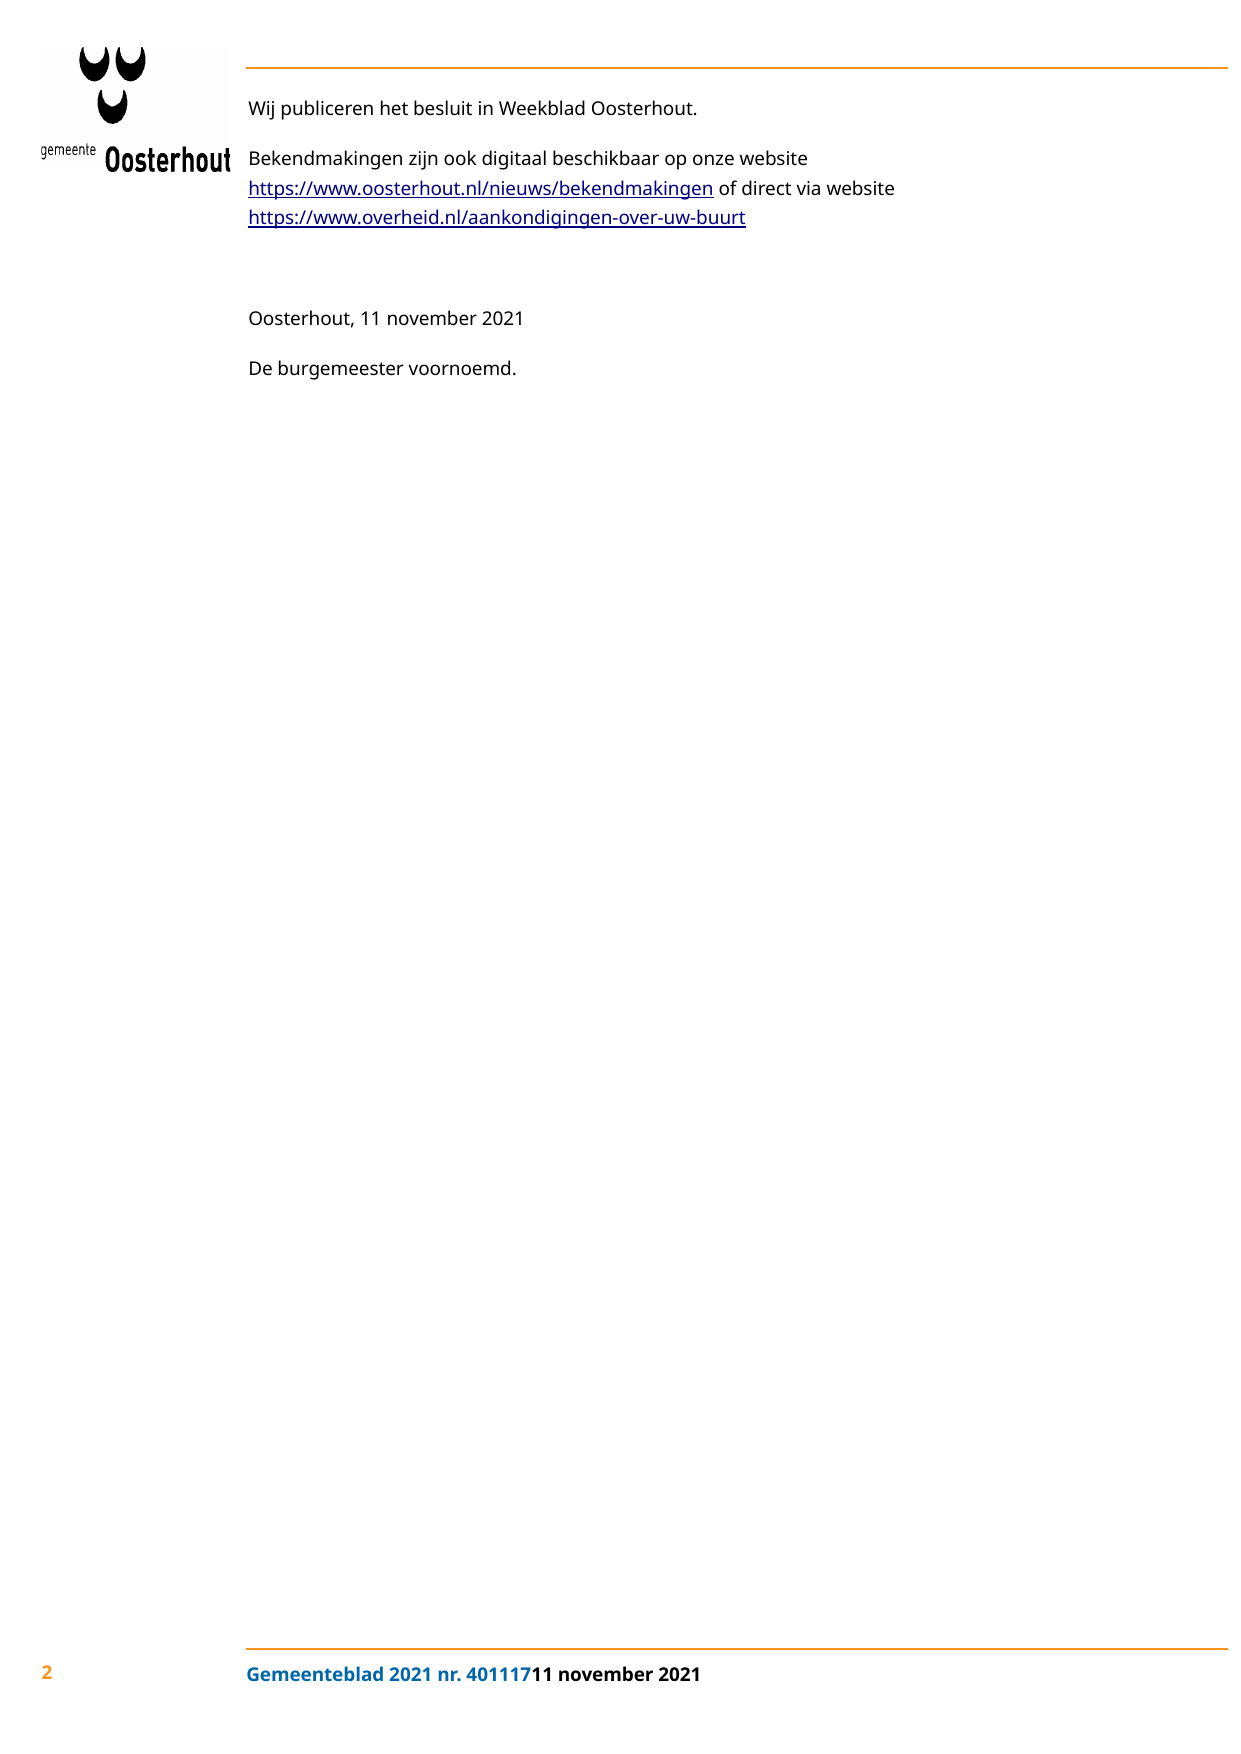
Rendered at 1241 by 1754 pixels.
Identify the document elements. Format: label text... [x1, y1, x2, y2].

text Wij publiceren het besluit in Weekblad Oosterhout. [248, 95, 1152, 121]
text Bekendmakingen zijn ook digitaal beschikbaar op onze website https://www.oosterhout.nl/nieuws/bekendmakingen of direct via website https://www.overheid.nl/aankondigingen-over-uw-buurt [248, 145, 1152, 230]
text De burgemeester voornoemd. [248, 356, 1152, 381]
picture [41, 47, 231, 172]
text Oosterhout, 11 november 2021 [248, 305, 1152, 331]
